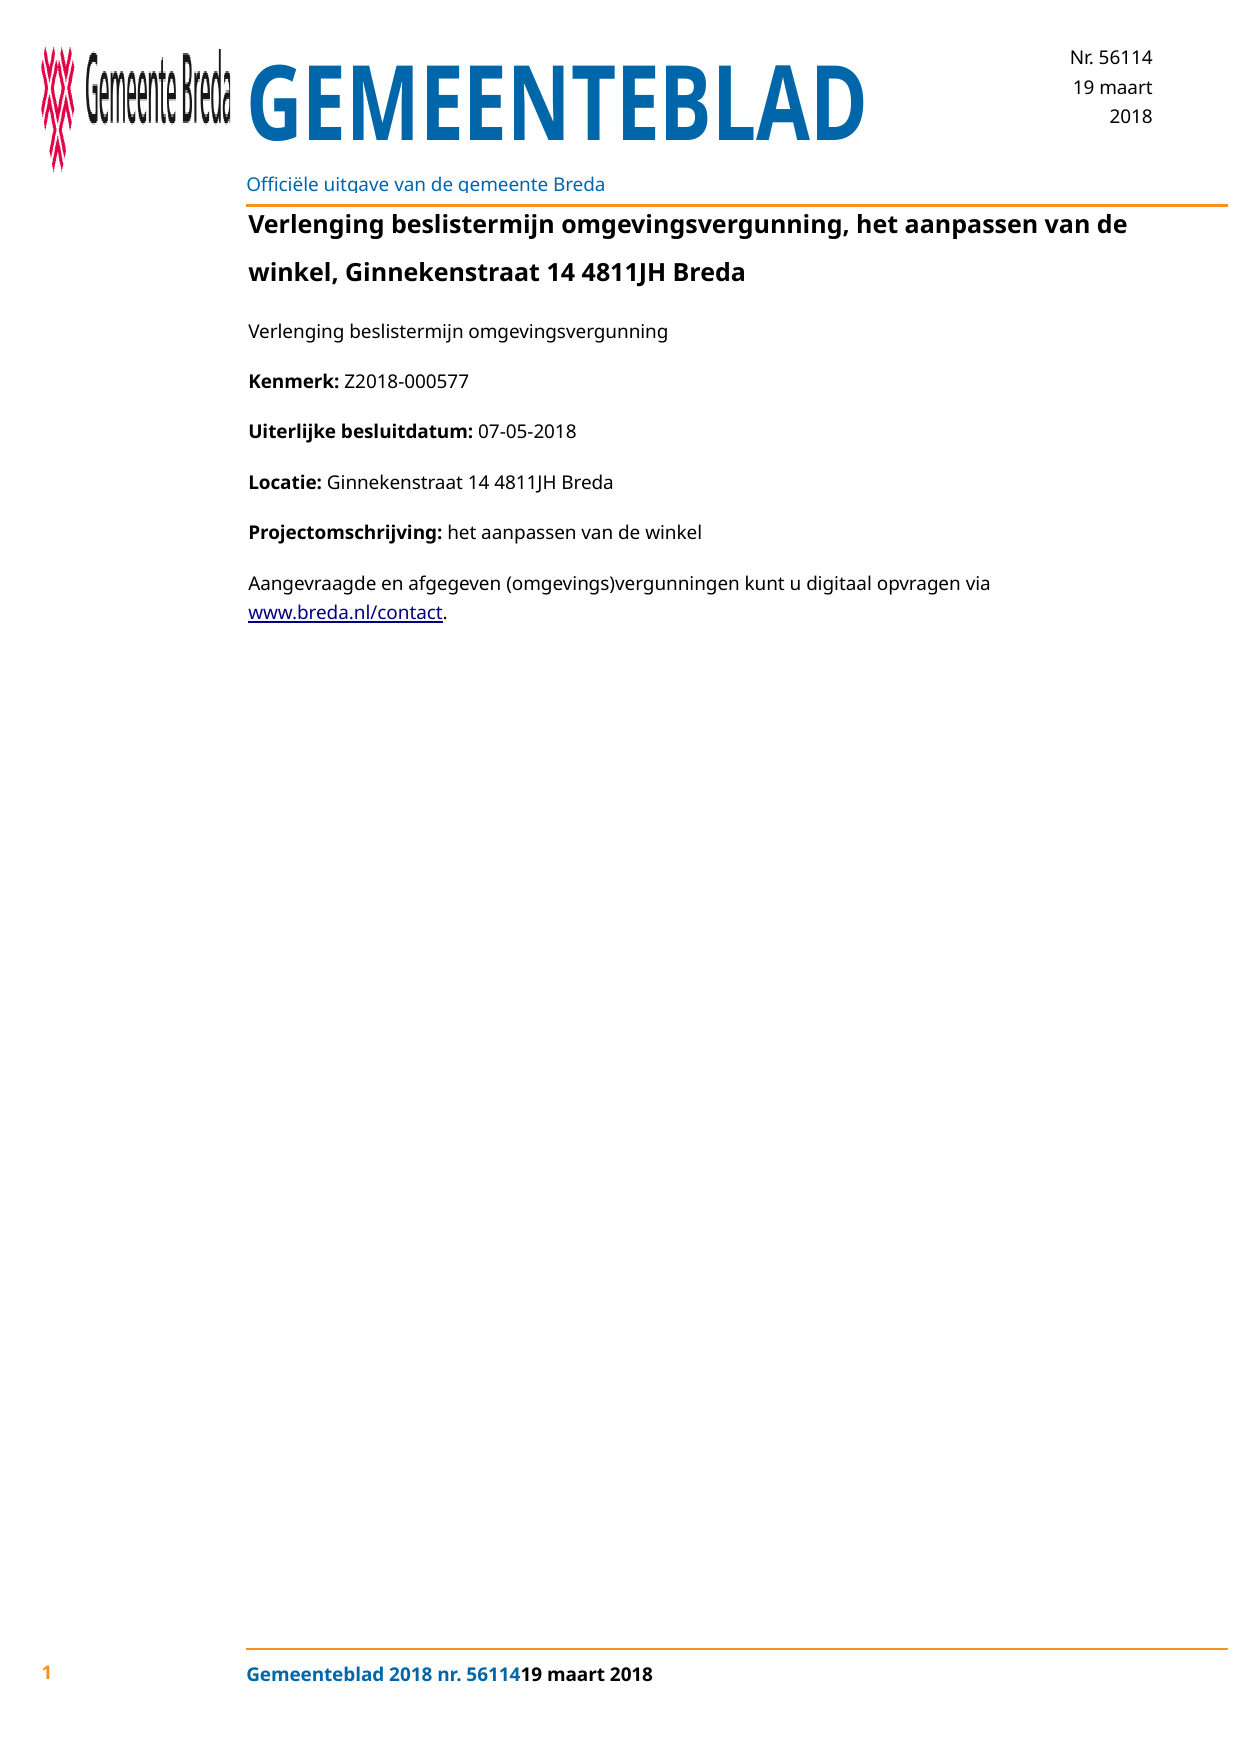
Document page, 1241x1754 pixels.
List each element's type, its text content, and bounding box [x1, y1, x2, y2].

text Aangevraagde en afgegeven (omgevings)vergunningen kunt u digitaal opvragen via www.breda.nl/contact. [248, 570, 1152, 625]
text Projectomschrijving: het aanpassen van de winkel [248, 519, 1152, 545]
text Locatie: Ginnekenstraat 14 4811JH Breda [248, 469, 1152, 495]
text Verlenging beslistermijn omgevingsvergunning [248, 318, 1152, 344]
text Verlenging beslistermijn omgevingsvergunning, het aanpassen van de winkel, Ginnekenstraat 14 4811JH Breda [248, 207, 1152, 288]
text Kenmerk: Z2018-000577 [248, 368, 1152, 394]
picture [41, 47, 231, 172]
text Uiterlijke besluitdatum: 07-05-2018 [248, 419, 1152, 444]
